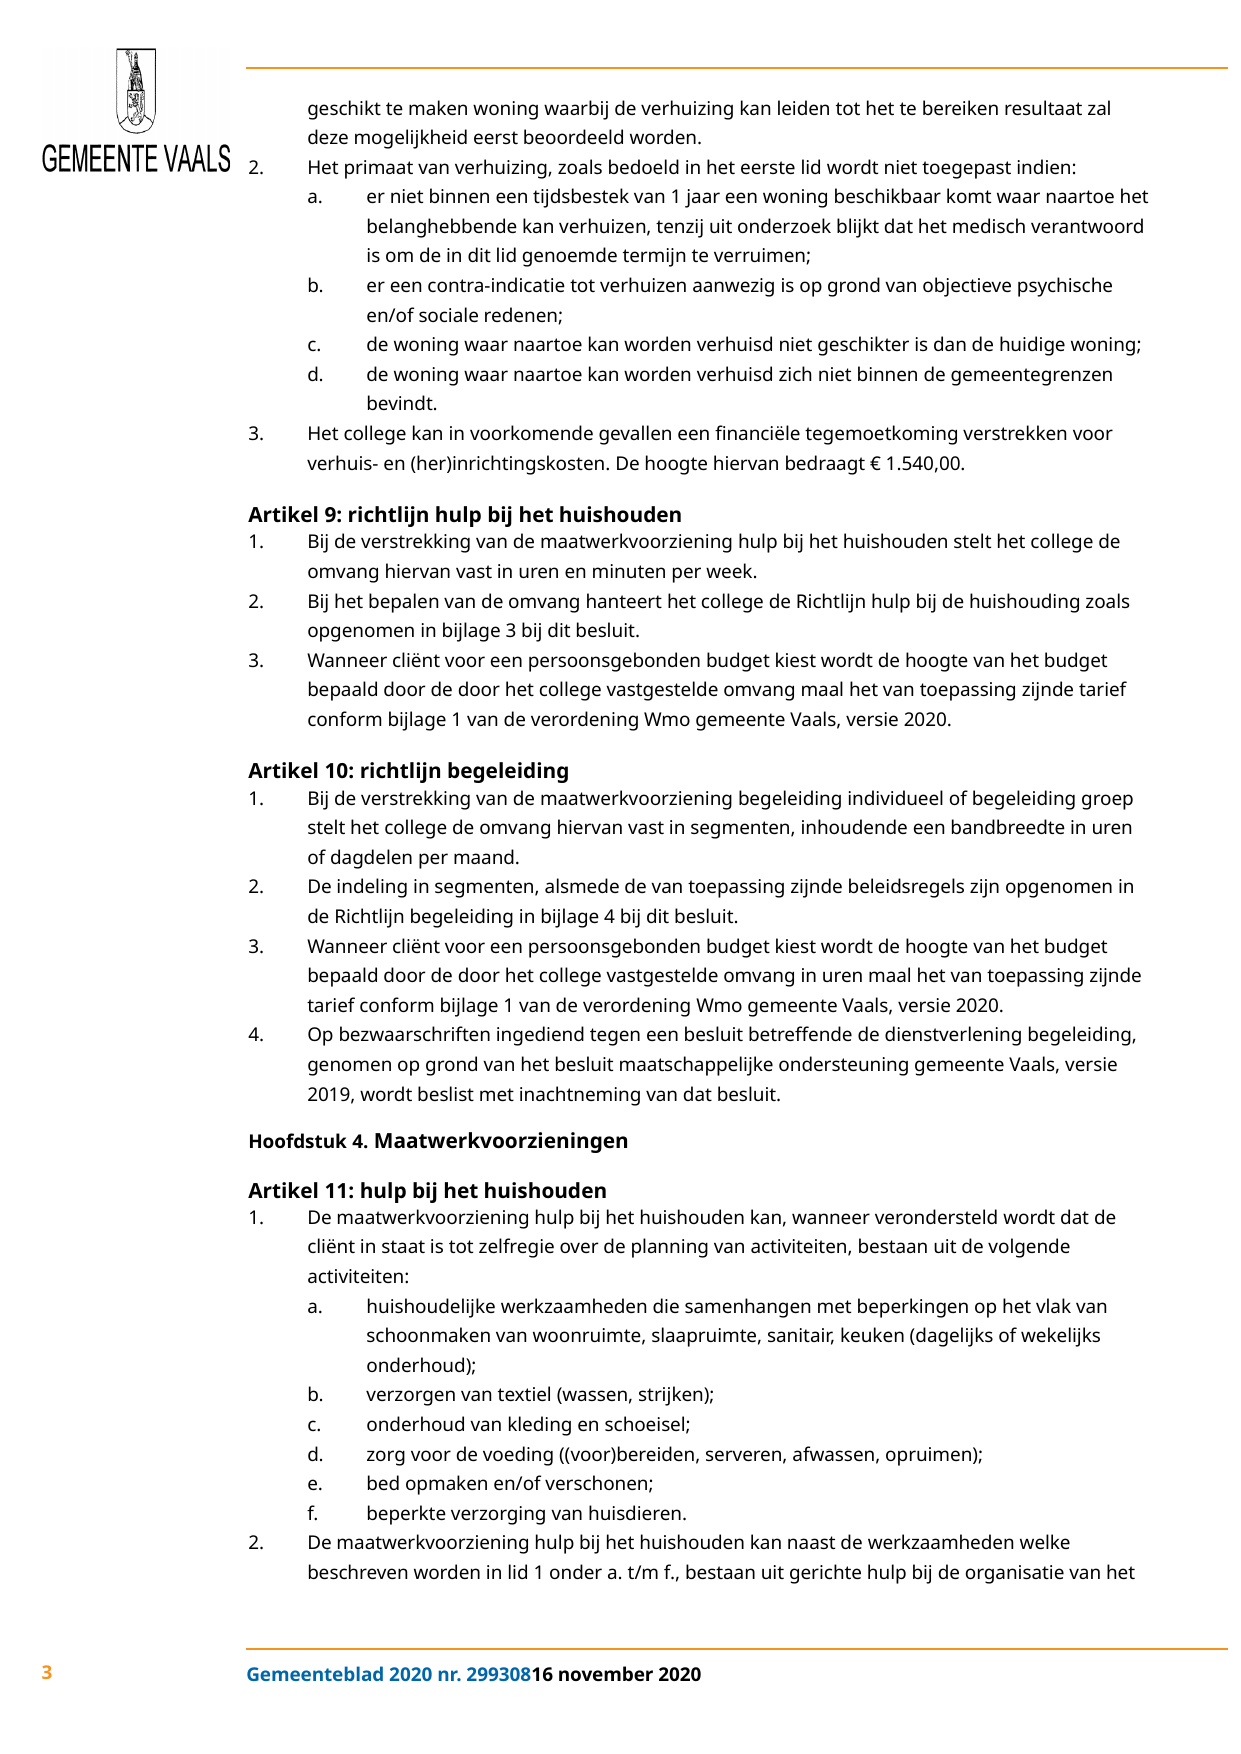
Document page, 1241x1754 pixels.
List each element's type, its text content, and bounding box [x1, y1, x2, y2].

list Bij de verstrekking van de maatwerkvoorziening hulp bij het huishouden stelt het college de omvang hiervan vast in uren en minuten per week. [248, 529, 1152, 584]
list Wanneer cliënt voor een persoonsgebonden budget kiest wordt de hoogte van het budget bepaald door de door het college vastgestelde omvang maal het van toepassing zijnde tarief conform bijlage 1 van de verordening Wmo gemeente Vaals, versie 2020. [248, 647, 1152, 732]
text Artikel 9: richtlijn hulp bij het huishouden [248, 500, 1152, 529]
list onderhoud van kleding en schoeisel; [307, 1411, 1152, 1437]
text Hoofdstuk 4. Maatwerkvoorzieningen [248, 1126, 1152, 1155]
list bed opmaken en/of verschonen; [307, 1470, 1152, 1496]
text Artikel 11: hulp bij het huishouden [248, 1176, 1152, 1204]
list Bij het bepalen van de omvang hanteert het college de Richtlijn hulp bij de huishouding zoals opgenomen in bijlage 3 bij dit besluit. [248, 588, 1152, 643]
picture [41, 47, 231, 172]
list beperkte verzorging van huisdieren. [307, 1500, 1152, 1526]
list huishoudelijke werkzaamheden die samenhangen met beperkingen op het vlak van schoonmaken van woonruimte, slaapruimte, sanitair, keuken (dagelijks of wekelijks onderhoud); [307, 1293, 1152, 1378]
list Op bezwaarschriften ingediend tegen een besluit betreffende de dienstverlening begeleiding, genomen op grond van het besluit maatschappelijke ondersteuning gemeente Vaals, versie 2019, wordt beslist met inachtneming van dat besluit. [248, 1022, 1152, 1107]
list Wanneer cliënt voor een persoonsgebonden budget kiest wordt de hoogte van het budget bepaald door de door het college vastgestelde omvang in uren maal het van toepassing zijnde tarief conform bijlage 1 van de verordening Wmo gemeente Vaals, versie 2020. [248, 933, 1152, 1018]
text Artikel 10: richtlijn begeleiding [248, 757, 1152, 785]
list er niet binnen een tijdsbestek van 1 jaar een woning beschikbaar komt waar naartoe het belanghebbende kan verhuizen, tenzij uit onderzoek blijkt dat het medisch verantwoord is om de in dit lid genoemde termijn te verruimen; [307, 183, 1152, 268]
list de woning waar naartoe kan worden verhuisd zich niet binnen de gemeentegrenzen bevindt. [307, 361, 1152, 416]
list Het college kan in voorkomende gevallen een financiële tegemoetkoming verstrekken voor verhuis- en (her)inrichtingskosten. De hoogte hiervan bedraagt € 1.540,00. [248, 420, 1152, 476]
list geschikt te maken woning waarbij de verhuizing kan leiden tot het te bereiken resultaat zal deze mogelijkheid eerst beoordeeld worden. [248, 95, 1152, 150]
list de woning waar naartoe kan worden verhuisd niet geschikter is dan de huidige woning; [307, 331, 1152, 357]
list verzorgen van textiel (wassen, strijken); [307, 1382, 1152, 1407]
list De maatwerkvoorziening hulp bij het huishouden kan naast de werkzaamheden welke beschreven worden in lid 1 onder a. t/m f., bestaan uit gerichte hulp bij de organisatie van het [248, 1529, 1152, 1585]
list zorg voor de voeding ((voor)bereiden, serveren, afwassen, opruimen); [307, 1441, 1152, 1467]
list De maatwerkvoorziening hulp bij het huishouden kan, wanneer verondersteld wordt dat de cliënt in staat is tot zelfregie over de planning van activiteiten, bestaan uit de volgende activiteiten: [248, 1204, 1152, 1289]
list De indeling in segmenten, alsmede de van toepassing zijnde beleidsregels zijn opgenomen in de Richtlijn begeleiding in bijlage 4 bij dit besluit. [248, 874, 1152, 929]
list Bij de verstrekking van de maatwerkvoorziening begeleiding individueel of begeleiding groep stelt het college de omvang hiervan vast in segmenten, inhoudende een bandbreedte in uren of dagdelen per maand. [248, 785, 1152, 870]
list er een contra-indicatie tot verhuizen aanwezig is op grond van objectieve psychische en/of sociale redenen; [307, 272, 1152, 328]
list Het primaat van verhuizing, zoals bedoeld in het eerste lid wordt niet toegepast indien: [248, 154, 1152, 180]
